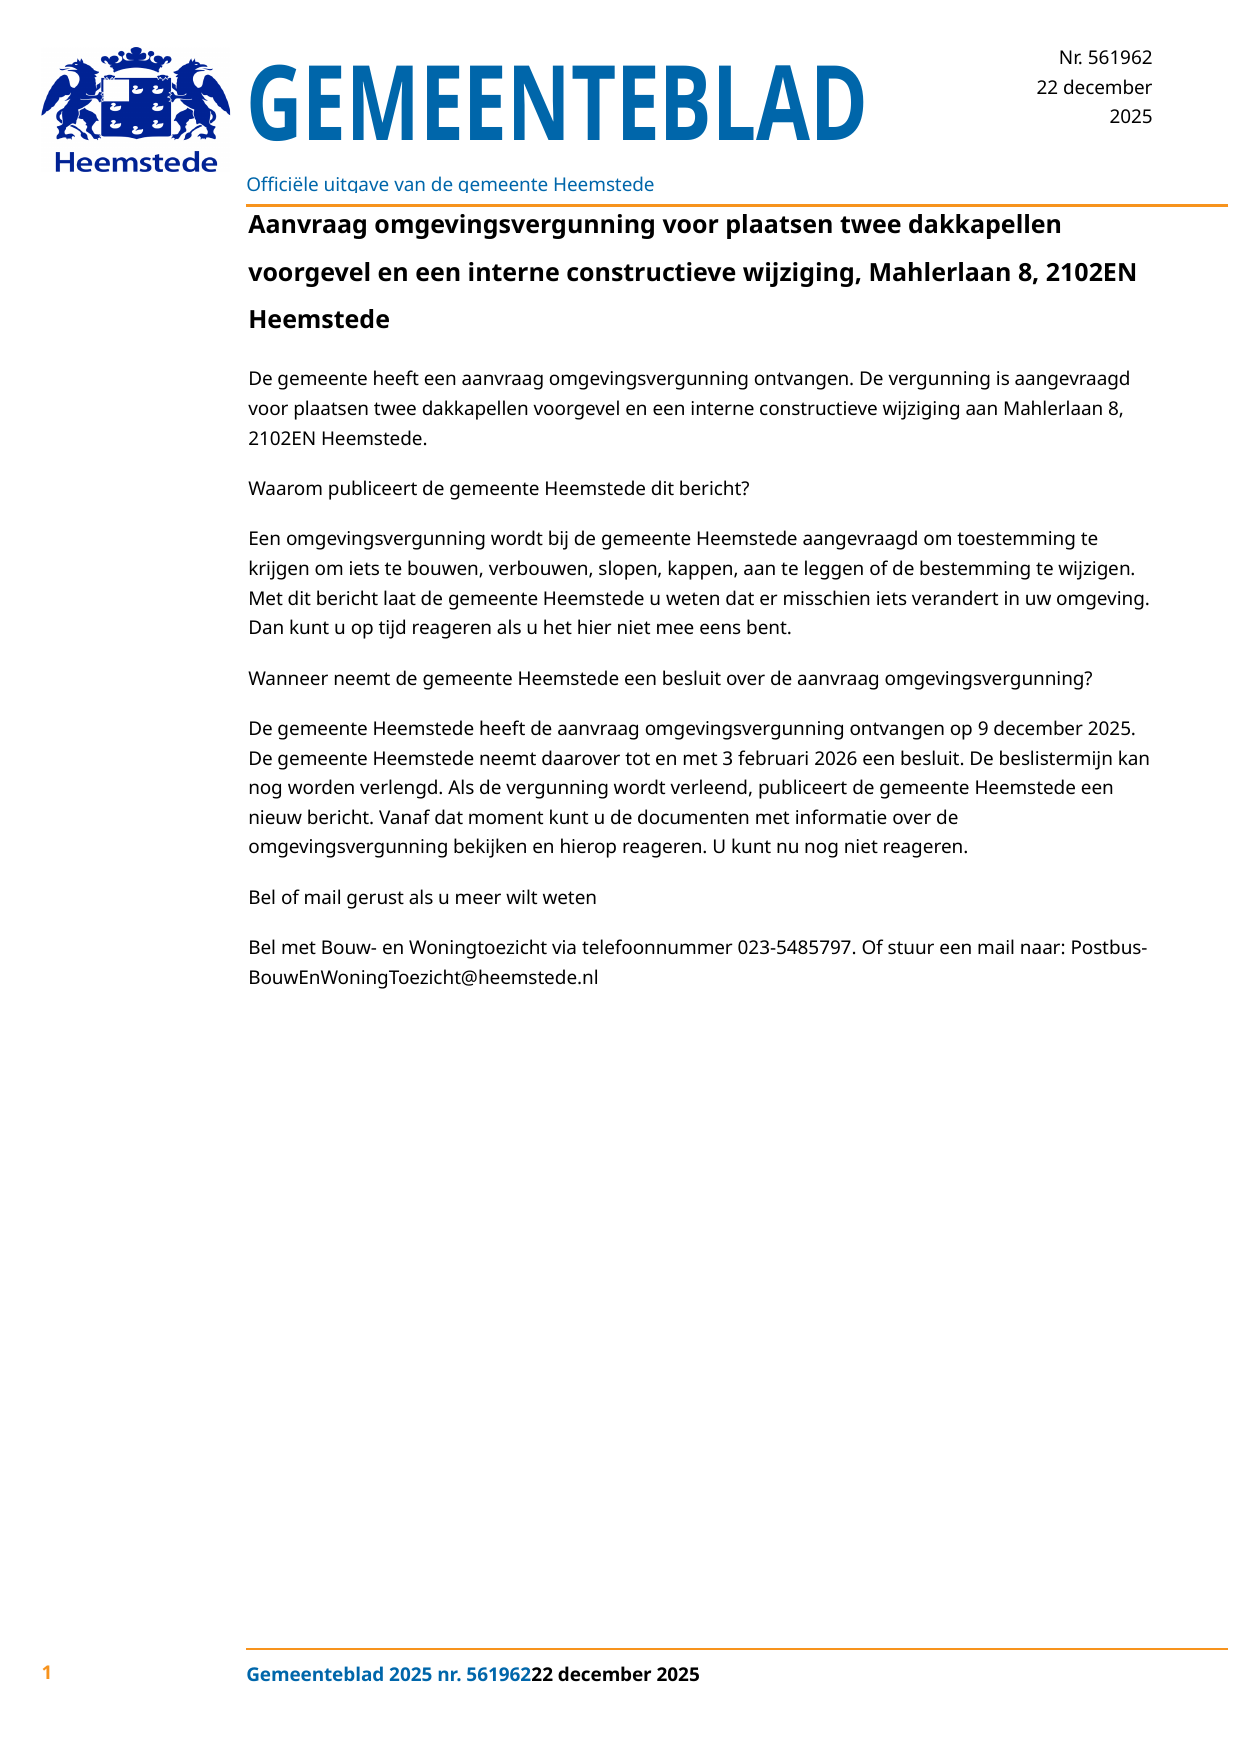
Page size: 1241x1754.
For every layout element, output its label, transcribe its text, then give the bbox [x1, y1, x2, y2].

text Wanneer neemt de gemeente Heemstede een besluit over de aanvraag omgevingsvergunning? [248, 665, 1152, 690]
text Waarom publiceert de gemeente Heemstede dit bericht? [248, 475, 1152, 501]
text Aanvraag omgevingsvergunning voor plaatsen twee dakkapellen voorgevel en een interne constructieve wijziging, Mahlerlaan 8, 2102EN Heemstede [248, 207, 1152, 336]
text De gemeente Heemstede heeft de aanvraag omgevingsvergunning ontvangen op 9 december 2025. De gemeente Heemstede neemt daarover tot en met 3 februari 2026 een besluit. De beslistermijn kan nog worden verlengd. Als de vergunning wordt verleend, publiceert de gemeente Heemstede een nieuw bericht. Vanaf dat moment kunt u de documenten met informatie over de omgevingsvergunning bekijken en hierop reageren. U kunt nu nog niet reageren. [248, 715, 1152, 859]
picture [41, 47, 231, 172]
text Een omgevingsvergunning wordt bij de gemeente Heemstede aangevraagd om toestemming te krijgen om iets te bouwen, verbouwen, slopen, kappen, aan te leggen of de bestemming te wijzigen. Met dit bericht laat de gemeente Heemstede u weten dat er misschien iets verandert in uw omgeving. Dan kunt u op tijd reageren als u het hier niet mee eens bent. [248, 526, 1152, 640]
text Bel met Bouw- en Woningtoezicht via telefoonnummer 023-5485797. Of stuur een mail naar: Postbus-BouwEnWoningToezicht@heemstede.nl [248, 934, 1152, 989]
text De gemeente heeft een aanvraag omgevingsvergunning ontvangen. De vergunning is aangevraagd voor plaatsen twee dakkapellen voorgevel en een interne constructieve wijziging aan Mahlerlaan 8, 2102EN Heemstede. [248, 366, 1152, 450]
text Bel of mail gerust als u meer wilt weten [248, 884, 1152, 909]
